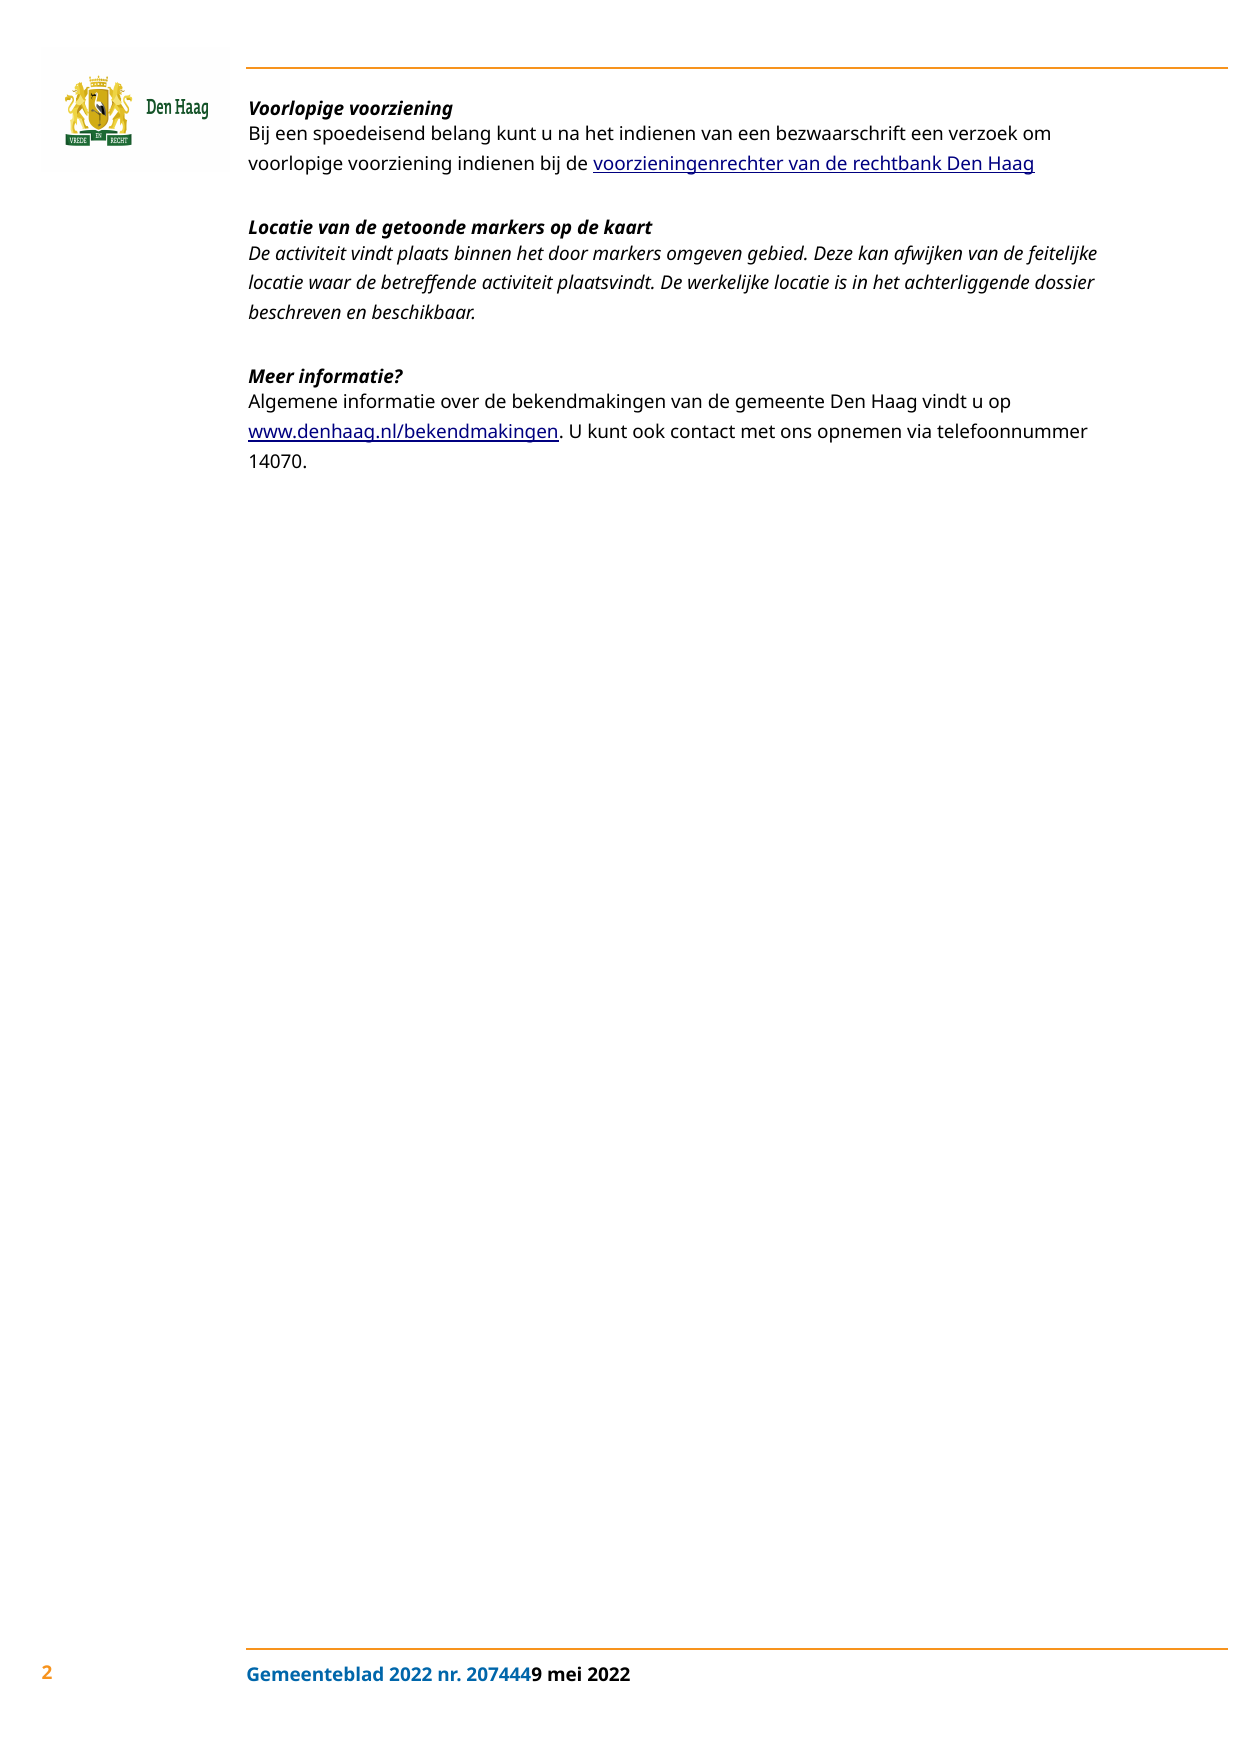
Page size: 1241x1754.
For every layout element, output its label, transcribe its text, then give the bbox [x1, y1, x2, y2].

text De activiteit vindt plaats binnen het door markers omgeven gebied. Deze kan afwijken van de feitelijke locatie waar de betreffende activiteit plaatsvindt. De werkelijke locatie is in het achterliggende dossier beschreven en beschikbaar. [248, 240, 1152, 325]
picture [41, 47, 231, 172]
text Voorlopige voorziening [248, 95, 1152, 121]
text Algemene informatie over de bekendmakingen van de gemeente Den Haag vindt u op www.denhaag.nl/bekendmakingen. U kunt ook contact met ons opnemen via telefoonnummer 14070. [248, 389, 1152, 473]
text Meer informatie? [248, 363, 1152, 389]
text Locatie van de getoonde markers op de kaart [248, 214, 1152, 240]
text Bij een spoedeisend belang kunt u na het indienen van een bezwaarschrift een verzoek om voorlopige voorziening indienen bij de voorzieningenrechter van de rechtbank Den Haag [248, 121, 1152, 176]
